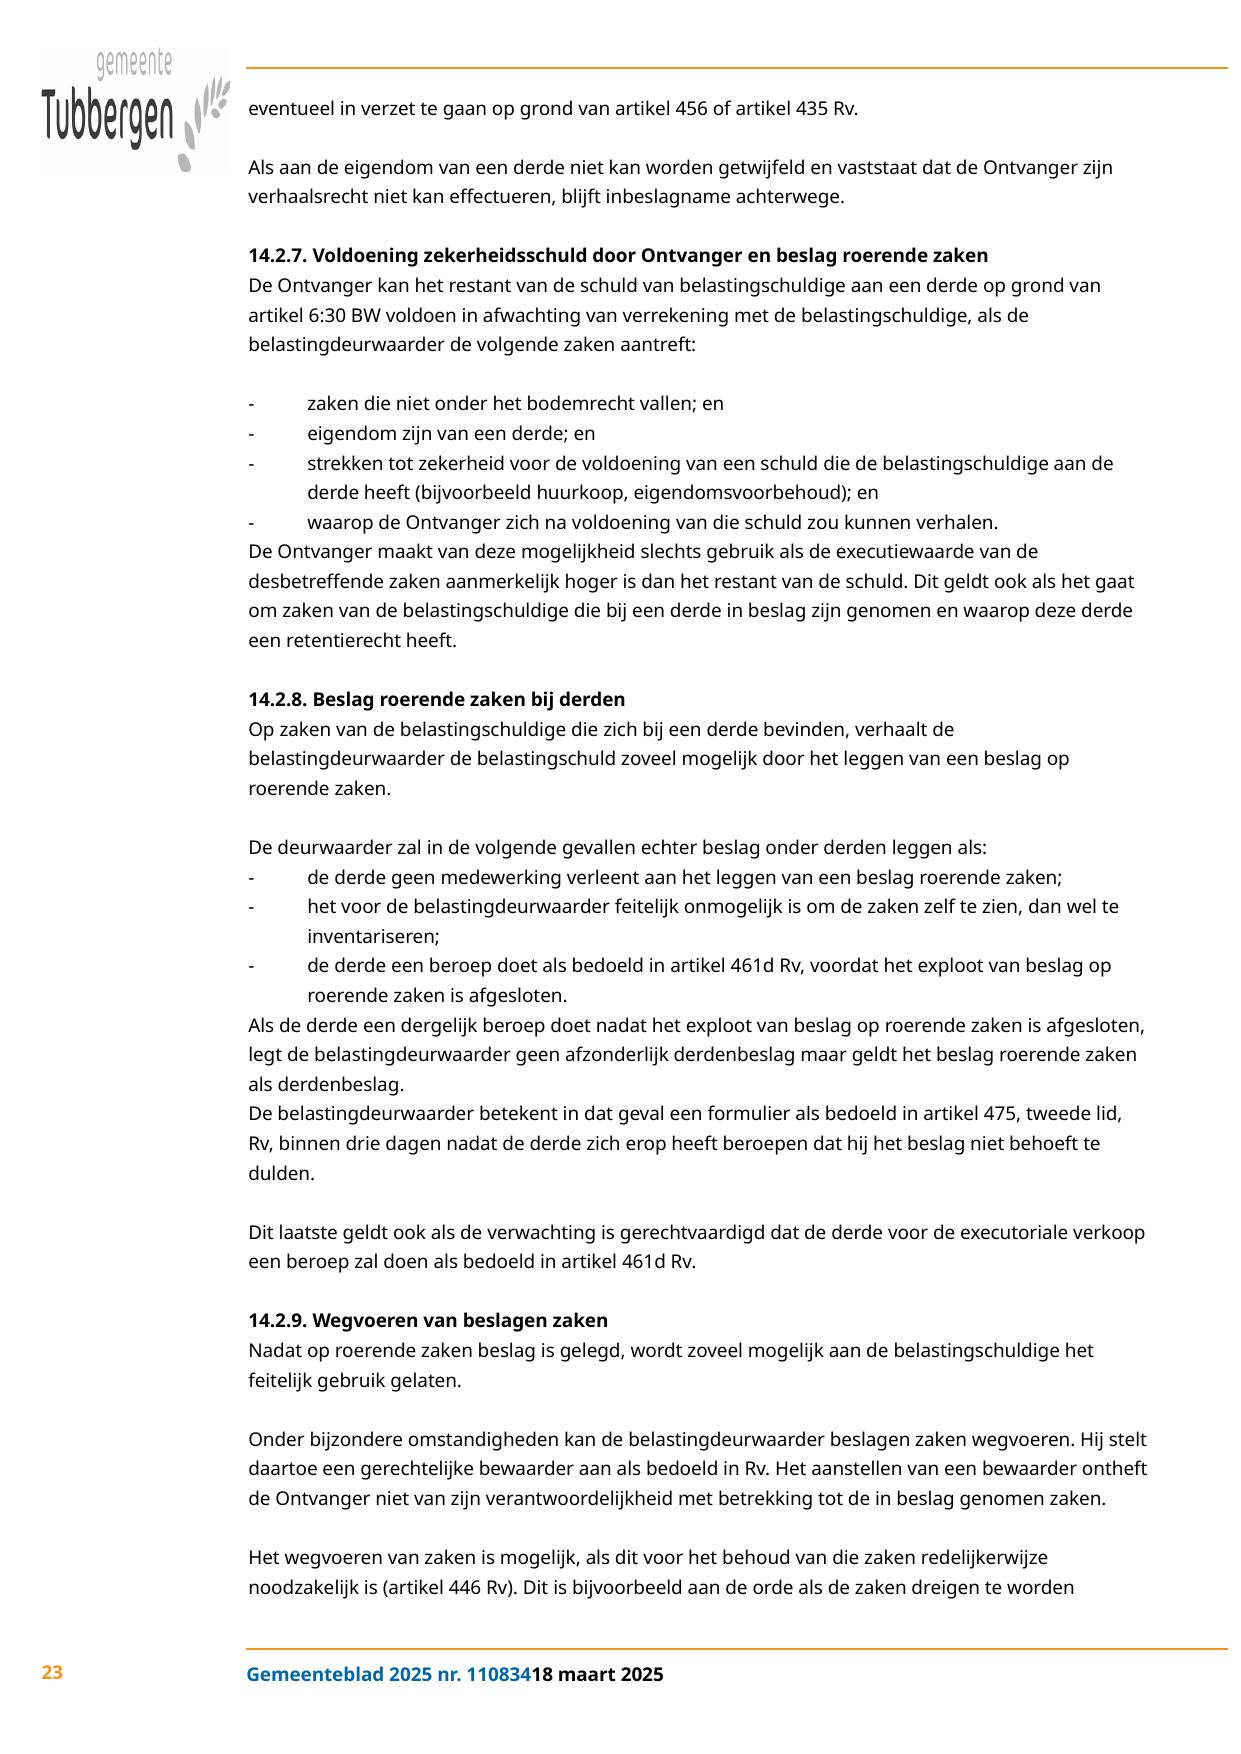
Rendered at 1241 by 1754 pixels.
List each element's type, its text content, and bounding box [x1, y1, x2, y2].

text Als aan de eigendom van een derde niet kan worden getwijfeld en vaststaat dat de Ontvanger zijn verhaalsrecht niet kan effectueren, blijft inbeslagname achterwege. [248, 154, 1152, 209]
list de derde een beroep doet als bedoeld in artikel 461d Rv, voordat het exploot van beslag op roerende zaken is afgesloten. [248, 953, 1152, 1008]
text Onder bijzondere omstandigheden kan de belastingdeurwaarder beslagen zaken wegvoeren. Hij stelt daartoe een gerechtelijke bewaarder aan als bedoeld in Rv. Het aanstellen van een bewaarder ontheft de Ontvanger niet van zijn verantwoordelijkheid met betrekking tot de in beslag genomen zaken. [248, 1426, 1152, 1511]
text De deurwaarder zal in de volgende gevallen echter beslag onder derden leggen als: [248, 834, 1152, 860]
list zaken die niet onder het bodemrecht vallen; en [248, 391, 1152, 416]
text Het wegvoeren van zaken is mogelijk, als dit voor het behoud van die zaken redelijkerwijze noodzakelijk is (artikel 446 Rv). Dit is bijvoorbeeld aan de orde als de zaken dreigen te worden [248, 1544, 1152, 1600]
text Op zaken van de belastingschuldige die zich bij een derde bevinden, verhaalt de belastingdeurwaarder de belastingschuld zoveel mogelijk door het leggen van een beslag op roerende zaken. [248, 716, 1152, 801]
list strekken tot zekerheid voor de voldoening van een schuld die de belastingschuldige aan de derde heeft (bijvoorbeeld huurkoop, eigendomsvoorbehoud); en [248, 450, 1152, 505]
text eventueel in verzet te gaan op grond van artikel 456 of artikel 435 Rv. [248, 95, 1152, 121]
list eigendom zijn van een derde; en [248, 420, 1152, 446]
list het voor de belastingdeurwaarder feitelijk onmogelijk is om de zaken zelf te zien, dan wel te inventariseren; [248, 893, 1152, 949]
text 14.2.8. Beslag roerende zaken bij derden [248, 686, 1152, 712]
text Nadat op roerende zaken beslag is gelegd, wordt zoveel mogelijk aan de belastingschuldige het feitelijk gebruik gelaten. [248, 1337, 1152, 1393]
list de derde geen medewerking verleent aan het leggen van een beslag roerende zaken; [248, 864, 1152, 890]
picture [41, 47, 231, 172]
text Als de derde een dergelijk beroep doet nadat het exploot van beslag op roerende zaken is afgesloten, legt de belastingdeurwaarder geen afzonderlijk derdenbeslag maar geldt het beslag roerende zaken als derdenbeslag. [248, 1012, 1152, 1097]
text 14.2.7. Voldoening zekerheidsschuld door Ontvanger en beslag roerende zaken [248, 243, 1152, 268]
text Dit laatste geldt ook als de verwachting is gerechtvaardigd dat de derde voor de executoriale verkoop een beroep zal doen als bedoeld in artikel 461d Rv. [248, 1219, 1152, 1274]
text De belastingdeurwaarder betekent in dat geval een formulier als bedoeld in artikel 475, tweede lid, Rv, binnen drie dagen nadat de derde zich erop heeft beroepen dat hij het beslag niet behoeft te dulden. [248, 1101, 1152, 1186]
text De Ontvanger maakt van deze mogelijkheid slechts gebruik als de executiewaarde van de desbetreffende zaken aanmerkelijk hoger is dan het restant van de schuld. Dit geldt ook als het gaat om zaken van de belastingschuldige die bij een derde in beslag zijn genomen en waarop deze derde een retentierecht heeft. [248, 538, 1152, 653]
text De Ontvanger kan het restant van de schuld van belastingschuldige aan een derde op grond van artikel 6:30 BW voldoen in afwachting van verrekening met de belastingschuldige, als de belastingdeurwaarder de volgende zaken aantreft: [248, 272, 1152, 357]
text 14.2.9. Wegvoeren van beslagen zaken [248, 1308, 1152, 1333]
list waarop de Ontvanger zich na voldoening van die schuld zou kunnen verhalen. [248, 509, 1152, 535]
